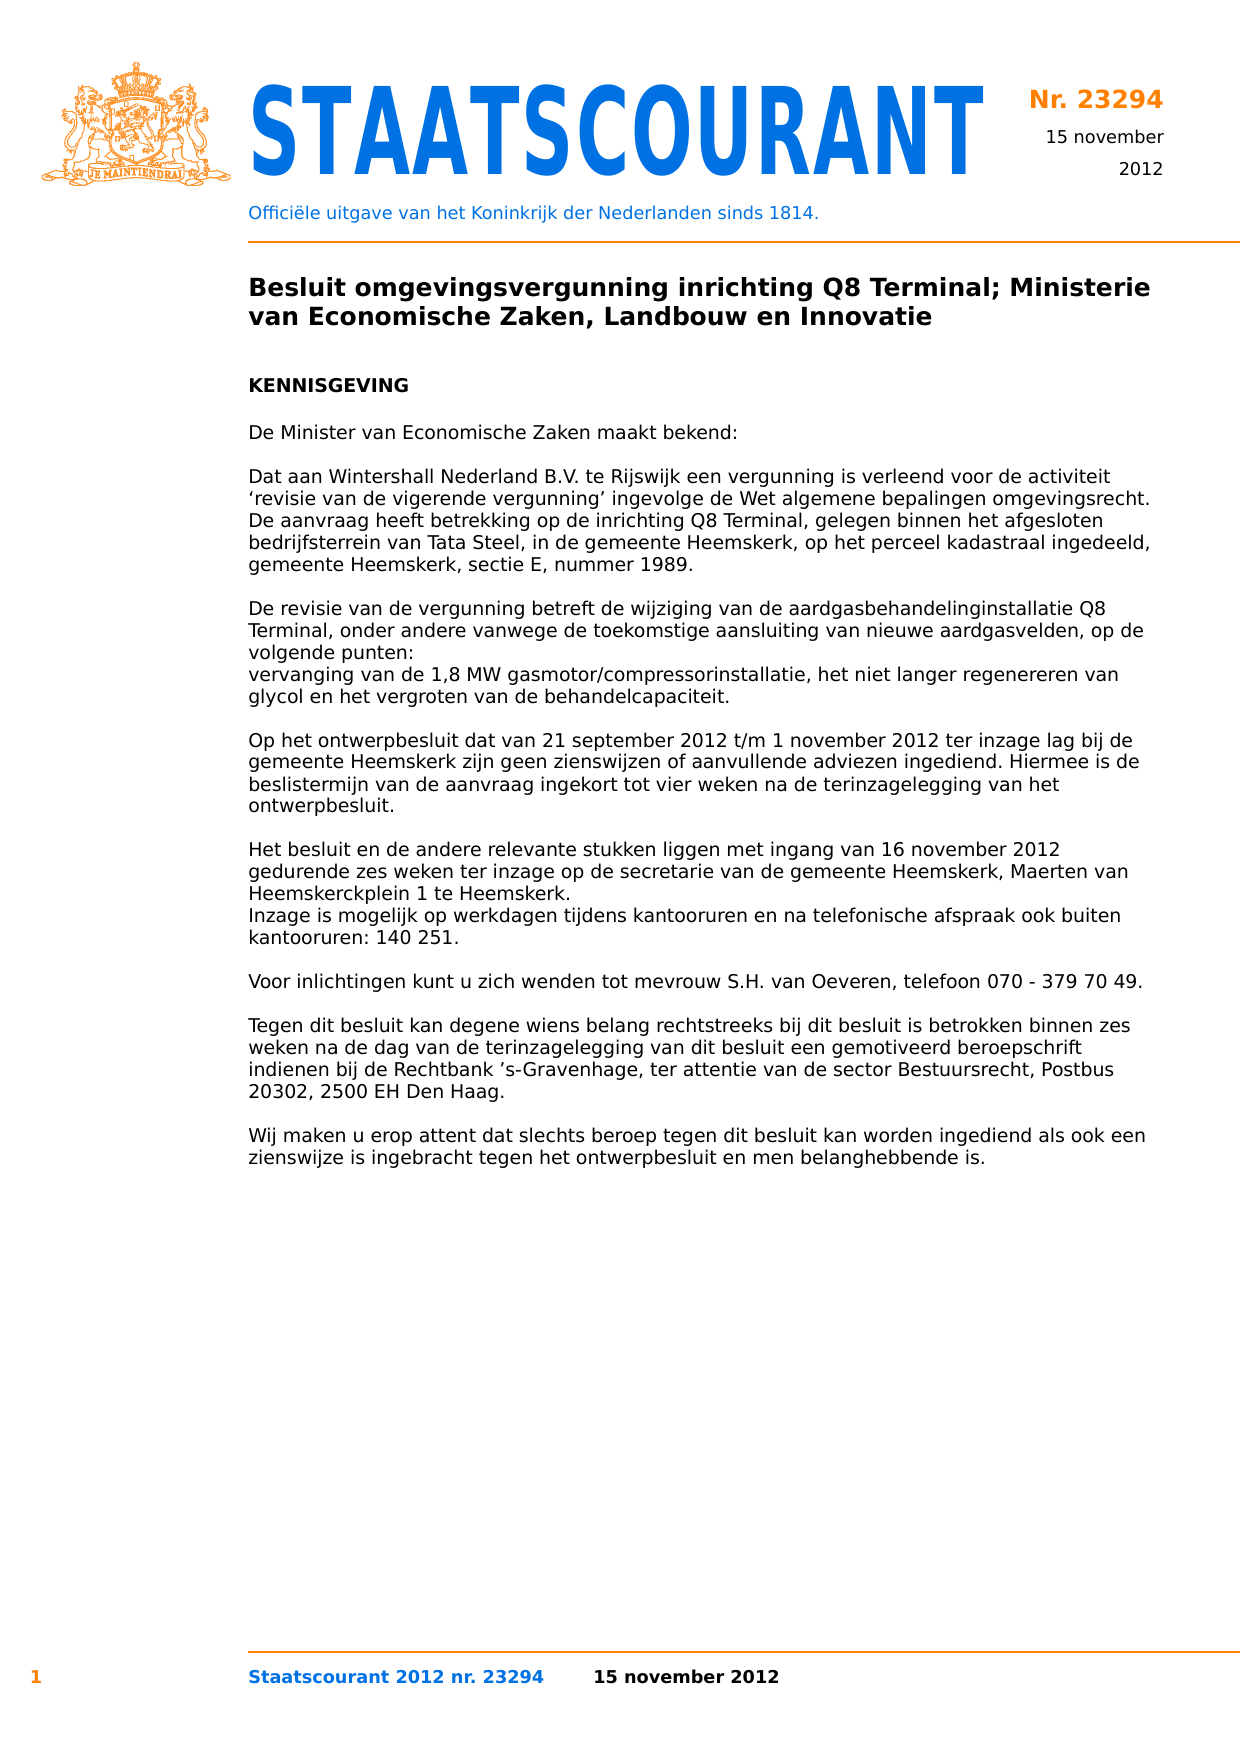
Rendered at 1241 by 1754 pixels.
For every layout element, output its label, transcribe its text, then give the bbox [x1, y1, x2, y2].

text Het besluit en de andere relevante stukken liggen met ingang van 16 november 2012 gedurende zes weken ter inzage op de secretarie van de gemeente Heemskerk, Maerten van Heemskerckplein 1 te Heemskerk. [248, 839, 1163, 905]
text vervanging van de 1,8 MW gasmotor/compressorinstallatie, het niet langer regenereren van glycol en het vergroten van de behandelcapaciteit. [248, 664, 1163, 708]
text Op het ontwerpbesluit dat van 21 september 2012 t/m 1 november 2012 ter inzage lag bij de gemeente Heemskerk zijn geen zienswijzen of aanvullende adviezen ingediend. Hiermee is de beslistermijn van de aanvraag ingekort tot vier weken na de terinzagelegging van het ontwerpbesluit. [248, 729, 1163, 817]
text Tegen dit besluit kan degene wiens belang rechtstreeks bij dit besluit is betrokken binnen zes weken na de dag van de terinzagelegging van dit besluit een gemotiveerd beroepschrift indienen bij de Rechtbank ’s-Gravenhage, ter attentie van de sector Bestuursrecht, Postbus 20302, 2500 EH Den Haag. [248, 1015, 1163, 1103]
picture [41, 62, 231, 186]
table_cell Officiële uitgave van het Koninkrijk der Nederlanden sinds 1814. [248, 203, 1240, 241]
text De Minister van Economische Zaken maakt bekend: [248, 422, 1163, 444]
text De revisie van de vergunning betreft de wijziging van de aardgasbehandelinginstallatie Q8 Terminal, onder andere vanwege de toekomstige aansluiting van nieuwe aardgasvelden, op de volgende punten: [248, 598, 1163, 664]
table_header STAATSCOURANT [248, 62, 998, 203]
text Dat aan Wintershall Nederland B.V. te Rijswijk een vergunning is verleend voor de activiteit ‘revisie van de vigerende vergunning’ ingevolge de Wet algemene bepalingen omgevingsrecht. De aanvraag heeft betrekking op de inrichting Q8 Terminal, gelegen binnen het afgesloten bedrijfsterrein van Tata Steel, in de gemeente Heemskerk, op het perceel kadastraal ingedeeld, gemeente Heemskerk, sectie E, nummer 1989. [248, 466, 1163, 576]
subtitle Besluit omgevingsvergunning inrichting Q8 Terminal; Ministerie van Economische Zaken, Landbouw en Innovatie [248, 273, 1163, 331]
subtitle KENNISGEVING [248, 375, 1163, 397]
table_cell 15 november [998, 121, 1240, 153]
text Voor inlichtingen kunt u zich wenden tot mevrouw S.H. van Oeveren, telefoon 070 - 379 70 49. [248, 971, 1163, 993]
text Wij maken u erop attent dat slechts beroep tegen dit besluit kan worden ingediend als ook een zienswijze is ingebracht tegen het ontwerpbesluit en men belanghebbende is. [248, 1125, 1163, 1169]
table_cell 2012 [998, 153, 1240, 203]
text Inzage is mogelijk op werkdagen tijdens kantooruren en na telefonische afspraak ook buiten kantooruren: 140 251. [248, 905, 1163, 949]
table_header Nr. 23294 [998, 62, 1240, 121]
table_header [25, 62, 248, 241]
